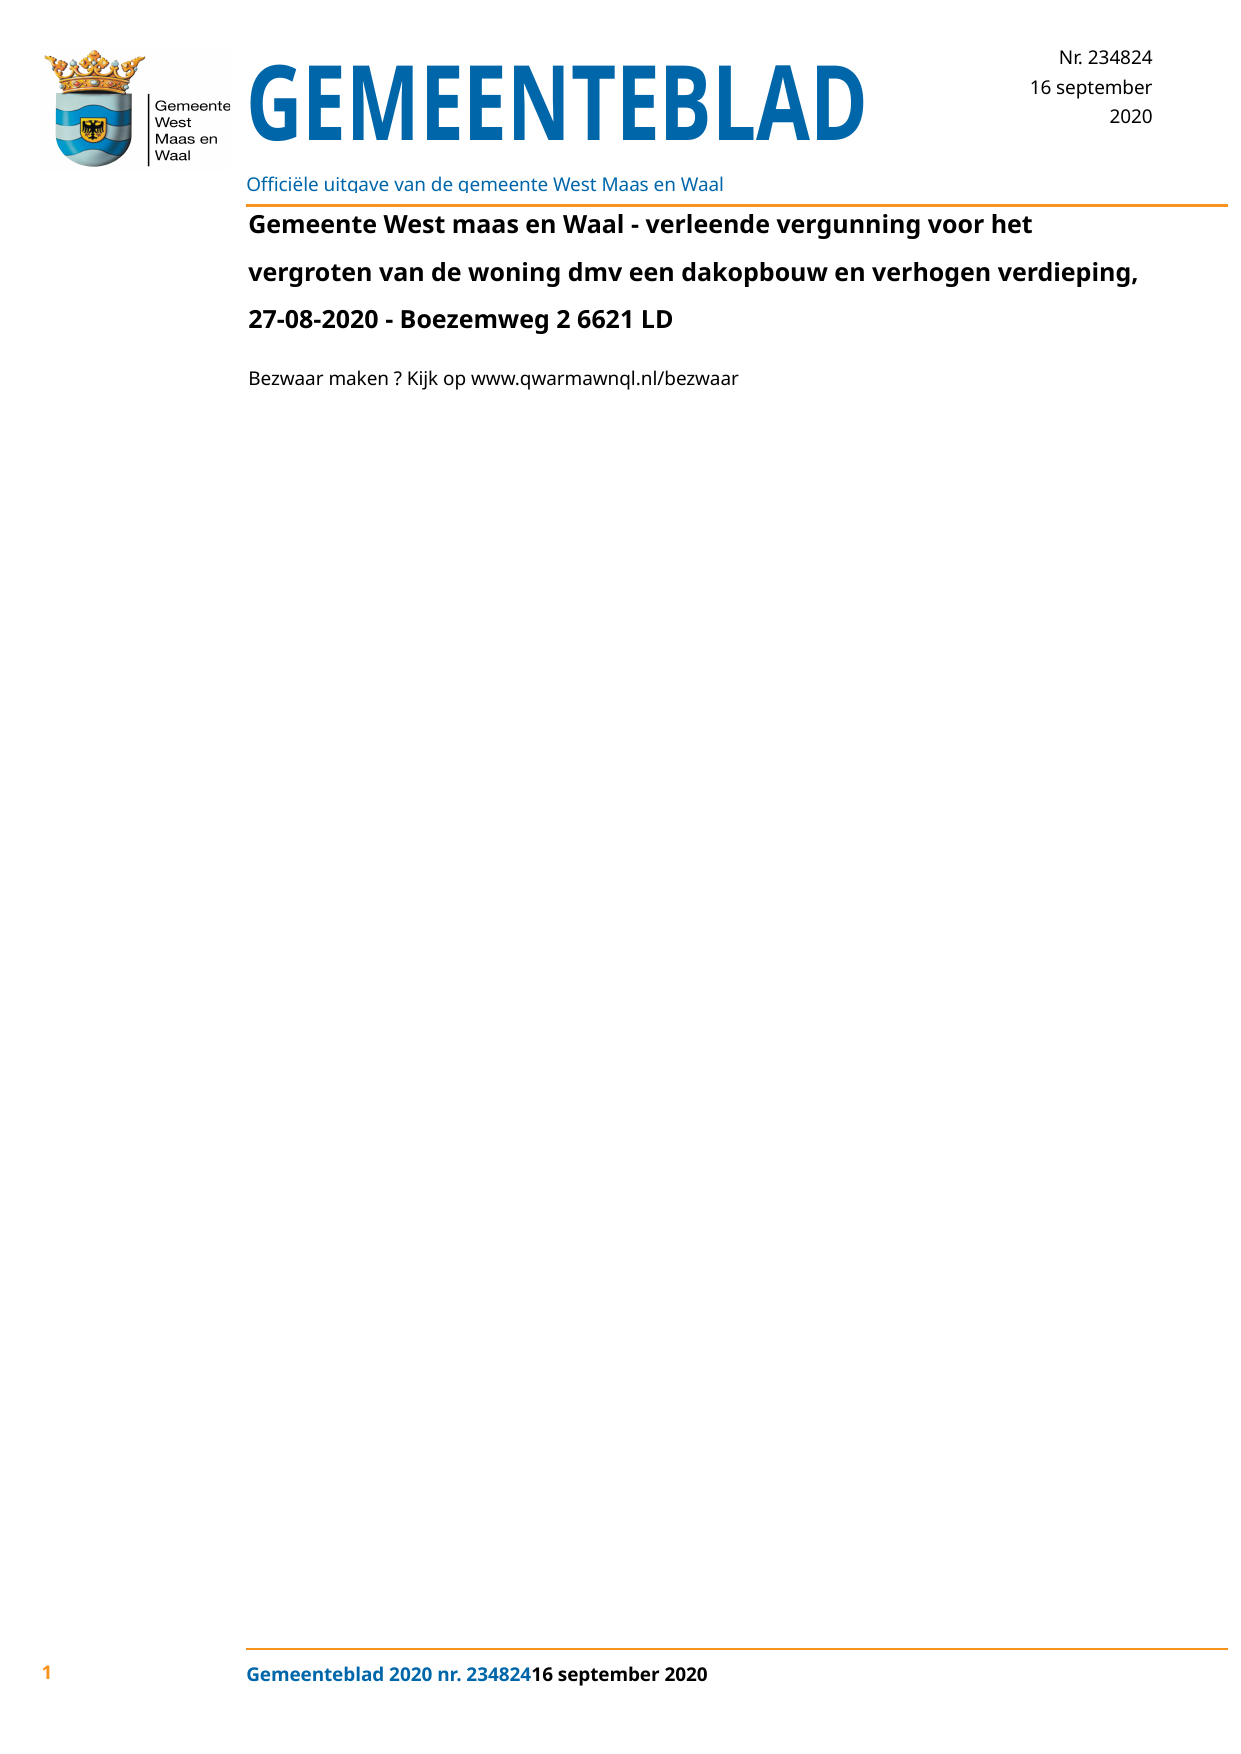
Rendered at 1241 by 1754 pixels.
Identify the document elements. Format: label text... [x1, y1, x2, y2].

text Bezwaar maken ? Kijk op www.qwarmawnql.nl/bezwaar [248, 366, 1152, 391]
picture [41, 47, 231, 172]
text Gemeente West maas en Waal - verleende vergunning voor het vergroten van de woning dmv een dakopbouw en verhogen verdieping, 27-08-2020 - Boezemweg 2 6621 LD [248, 207, 1152, 336]
